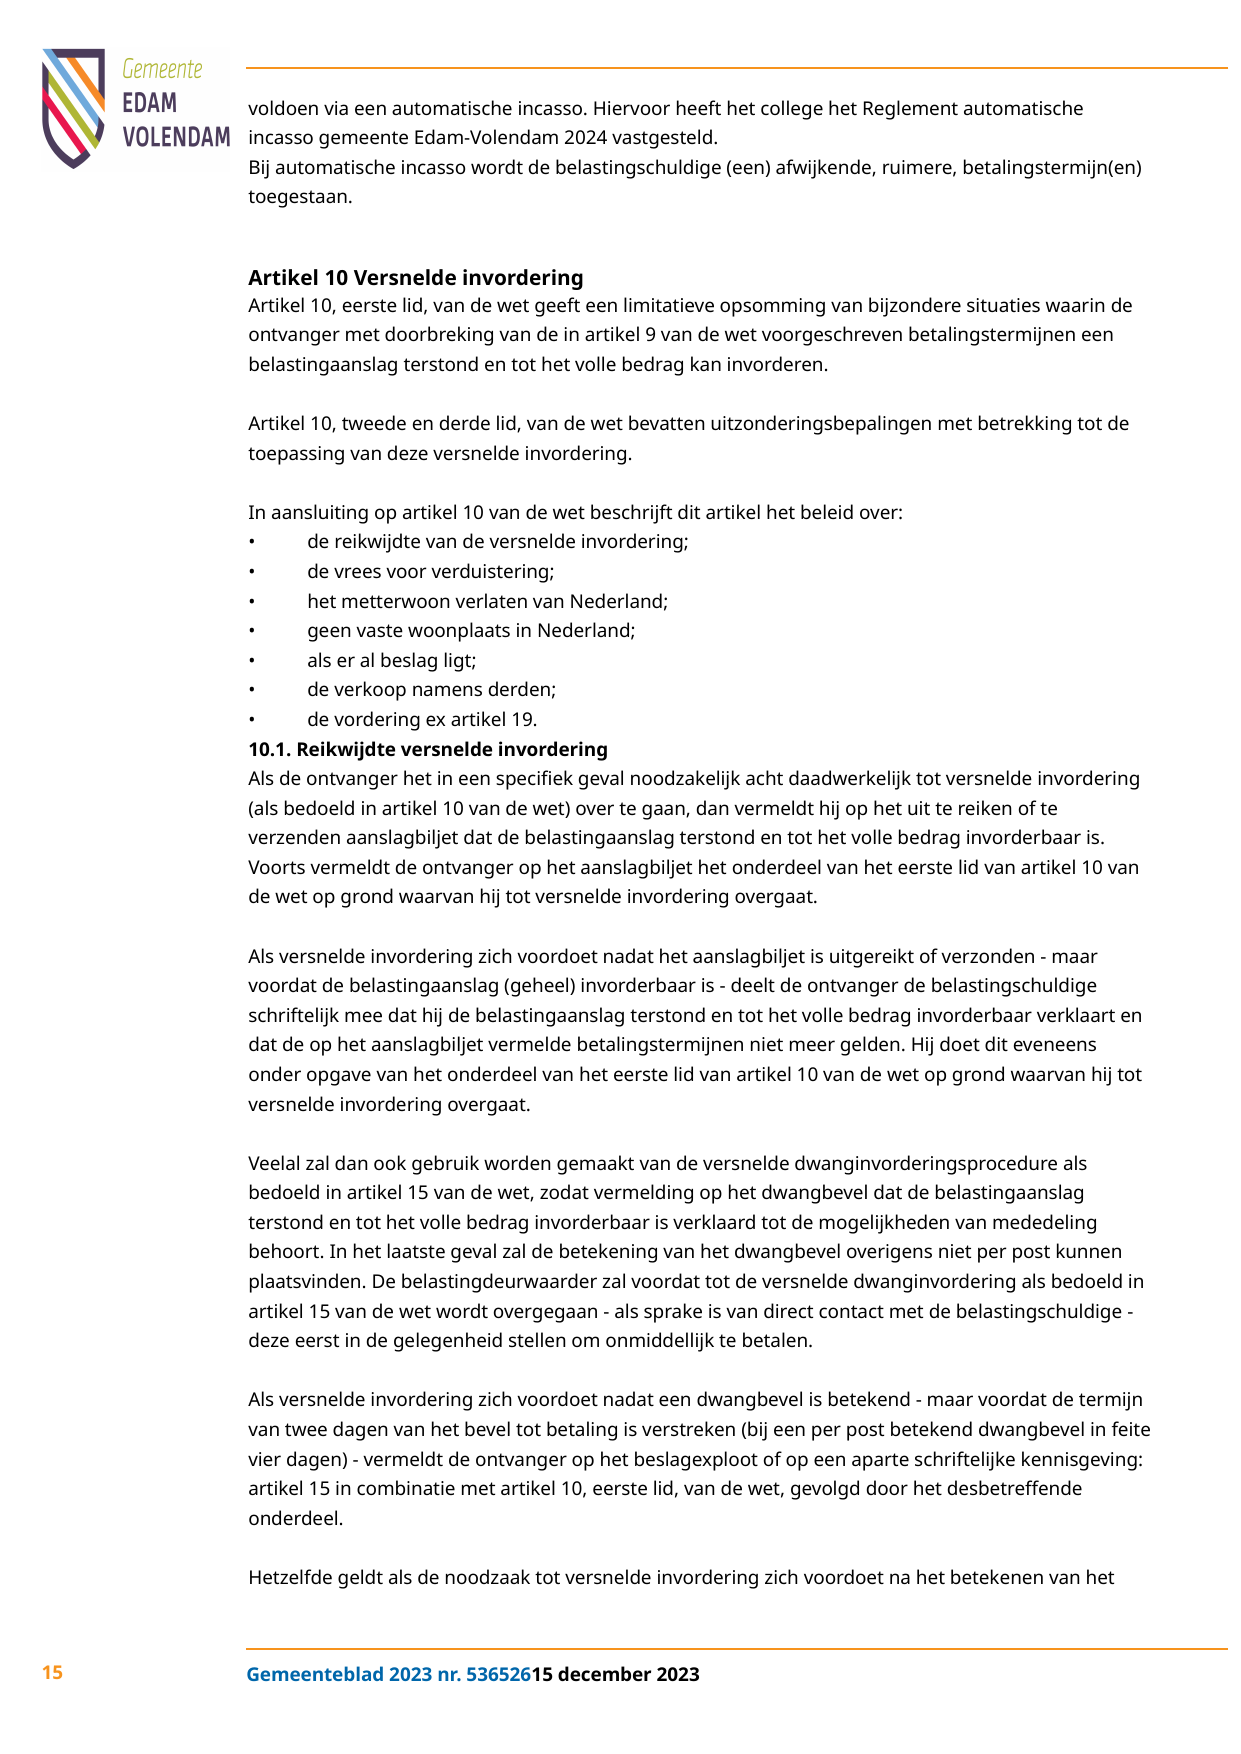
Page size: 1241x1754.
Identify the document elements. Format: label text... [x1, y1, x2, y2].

text voldoen via een automatische incasso. Hiervoor heeft het college het Reglement automatische incasso gemeente Edam-Volendam 2024 vastgesteld. [248, 95, 1152, 150]
list de verkoop namens derden; [248, 677, 1152, 702]
list als er al beslag ligt; [248, 647, 1152, 673]
picture [41, 47, 231, 172]
text Artikel 10 Versnelde invordering [248, 263, 1152, 292]
text Hetzelfde geldt als de noodzaak tot versnelde invordering zich voordoet na het betekenen van het [248, 1564, 1152, 1590]
text Artikel 10, eerste lid, van de wet geeft een limitatieve opsomming van bijzondere situaties waarin de ontvanger met doorbreking van de in artikel 9 van de wet voorgeschreven betalingstermijnen een belastingaanslag terstond en tot het volle bedrag kan invorderen. [248, 292, 1152, 377]
list geen vaste woonplaats in Nederland; [248, 617, 1152, 643]
list de vordering ex artikel 19. [248, 706, 1152, 732]
text In aansluiting op artikel 10 van de wet beschrijft dit artikel het beleid over: [248, 499, 1152, 525]
list de vrees voor verduistering; [248, 558, 1152, 584]
text Als de ontvanger het in een specifiek geval noodzakelijk acht daadwerkelijk tot versnelde invordering (als bedoeld in artikel 10 van de wet) over te gaan, dan vermeldt hij op het uit te reiken of te verzenden aanslagbiljet dat de belastingaanslag terstond en tot het volle bedrag invorderbaar is. Voorts vermeldt de ontvanger op het aanslagbiljet het onderdeel van het eerste lid van artikel 10 van de wet op grond waarvan hij tot versnelde invordering overgaat. [248, 765, 1152, 909]
text Als versnelde invordering zich voordoet nadat een dwangbevel is betekend - maar voordat de termijn van twee dagen van het bevel tot betaling is verstreken (bij een per post betekend dwangbevel in feite vier dagen) - vermeldt de ontvanger op het beslagexploot of op een aparte schriftelijke kennisgeving: artikel 15 in combinatie met artikel 10, eerste lid, van de wet, gevolgd door het desbetreffende onderdeel. [248, 1387, 1152, 1531]
text Als versnelde invordering zich voordoet nadat het aanslagbiljet is uitgereikt of verzonden - maar voordat de belastingaanslag (geheel) invorderbaar is - deelt de ontvanger de belastingschuldige schriftelijk mee dat hij de belastingaanslag terstond en tot het volle bedrag invorderbaar verklaart en dat de op het aanslagbiljet vermelde betalingstermijnen niet meer gelden. Hij doet dit eveneens onder opgave van het onderdeel van het eerste lid van artikel 10 van de wet op grond waarvan hij tot versnelde invordering overgaat. [248, 943, 1152, 1116]
text 10.1. Reikwijdte versnelde invordering [248, 736, 1152, 761]
text Bij automatische incasso wordt de belastingschuldige (een) afwijkende, ruimere, betalingstermijn(en) toegestaan. [248, 154, 1152, 209]
list het metterwoon verlaten van Nederland; [248, 588, 1152, 613]
text Artikel 10, tweede en derde lid, van de wet bevatten uitzonderingsbepalingen met betrekking tot de toepassing van deze versnelde invordering. [248, 410, 1152, 466]
list de reikwijdte van de versnelde invordering; [248, 529, 1152, 554]
text Veelal zal dan ook gebruik worden gemaakt van de versnelde dwanginvorderingsprocedure als bedoeld in artikel 15 van de wet, zodat vermelding op het dwangbevel dat de belastingaanslag terstond en tot het volle bedrag invorderbaar is verklaard tot de mogelijkheden van mededeling behoort. In het laatste geval zal de betekening van het dwangbevel overigens niet per post kunnen plaatsvinden. De belastingdeurwaarder zal voordat tot de versnelde dwanginvordering als bedoeld in artikel 15 van de wet wordt overgegaan - als sprake is van direct contact met de belastingschuldige - deze eerst in de gelegenheid stellen om onmiddellijk te betalen. [248, 1150, 1152, 1353]
